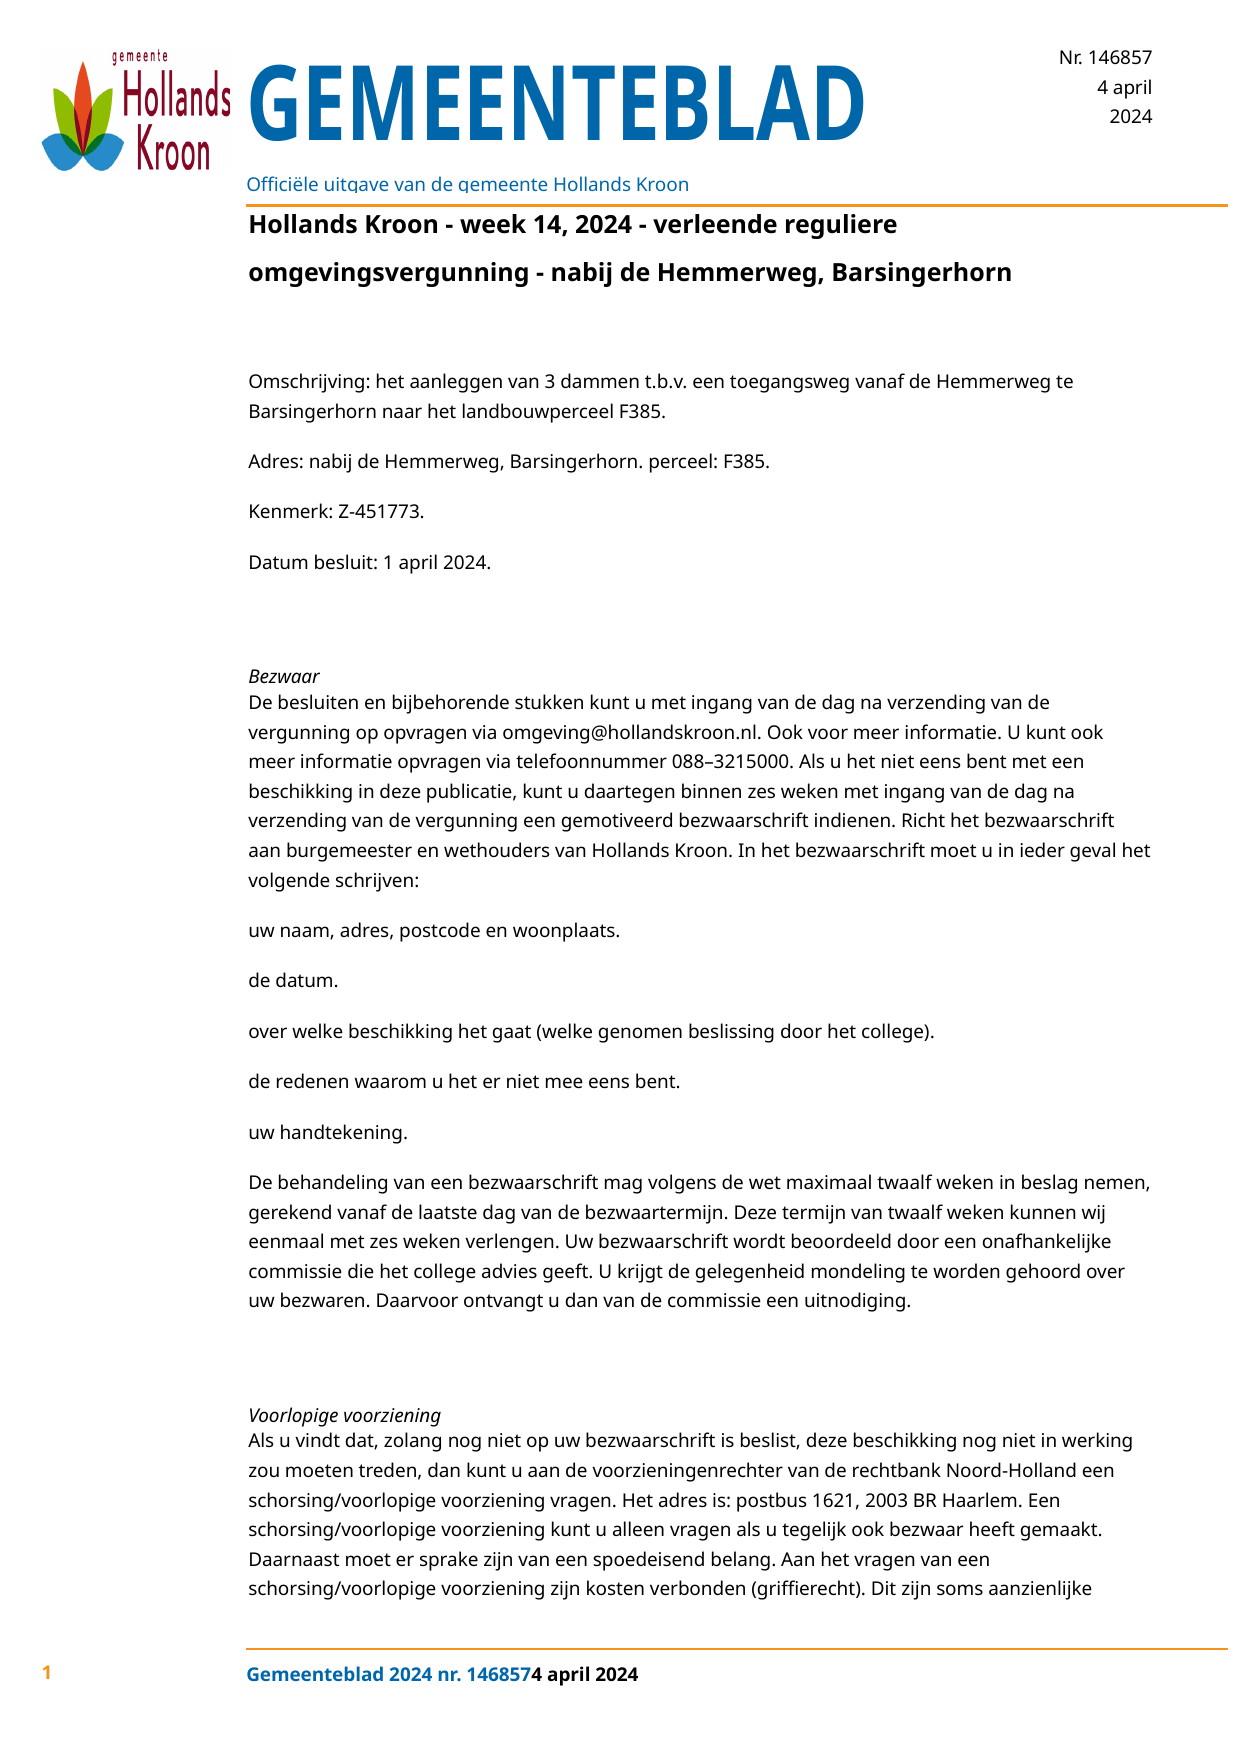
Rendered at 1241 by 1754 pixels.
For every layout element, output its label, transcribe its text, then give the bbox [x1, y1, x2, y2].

text uw naam, adres, postcode en woonplaats. [248, 917, 1152, 943]
text Als u vindt dat, zolang nog niet op uw bezwaarschrift is beslist, deze beschikking nog niet in werking zou moeten treden, dan kunt u aan de voorzieningenrechter van de rechtbank Noord-Holland een schorsing/voorlopige voorziening vragen. Het adres is: postbus 1621, 2003 BR Haarlem. Een schorsing/voorlopige voorziening kunt u alleen vragen als u tegelijk ook bezwaar heeft gemaakt. Daarnaast moet er sprake zijn van een spoedeisend belang. Aan het vragen van een schorsing/voorlopige voorziening zijn kosten verbonden (griffierecht). Dit zijn soms aanzienlijke [248, 1428, 1152, 1601]
text de datum. [248, 968, 1152, 993]
text Adres: nabij de Hemmerweg, Barsingerhorn. perceel: F385. [248, 448, 1152, 474]
text De besluiten en bijbehorende stukken kunt u met ingang van de dag na verzending van de vergunning op opvragen via omgeving@hollandskroon.nl. Ook voor meer informatie. U kunt ook meer informatie opvragen via telefoonnummer 088–3215000. Als u het niet eens bent met een beschikking in deze publicatie, kunt u daartegen binnen zes weken met ingang van de dag na verzending van de vergunning een gemotiveerd bezwaarschrift indienen. Richt het bezwaarschrift aan burgemeester en wethouders van Hollands Kroon. In het bezwaarschrift moet u in ieder geval het volgende schrijven: [248, 689, 1152, 892]
picture [41, 47, 231, 172]
text Bezwaar [248, 663, 1152, 689]
text de redenen waarom u het er niet mee eens bent. [248, 1068, 1152, 1094]
text De behandeling van een bezwaarschrift mag volgens de wet maximaal twaalf weken in beslag nemen, gerekend vanaf de laatste dag van de bezwaartermijn. Deze termijn van twaalf weken kunnen wij eenmaal met zes weken verlengen. Uw bezwaarschrift wordt beoordeeld door een onafhankelijke commissie die het college advies geeft. U krijgt de gelegenheid mondeling te worden gehoord over uw bezwaren. Daarvoor ontvangt u dan van de commissie een uitnodiging. [248, 1169, 1152, 1313]
text Omschrijving: het aanleggen van 3 dammen t.b.v. een toegangsweg vanaf de Hemmerweg te Barsingerhorn naar het landbouwperceel F385. [248, 368, 1152, 424]
text Voorlopige voorziening [248, 1402, 1152, 1428]
text Hollands Kroon - week 14, 2024 - verleende reguliere omgevingsvergunning - nabij de Hemmerweg, Barsingerhorn [248, 207, 1152, 288]
text over welke beschikking het gaat (welke genomen beslissing door het college). [248, 1018, 1152, 1044]
text Kenmerk: Z-451773. [248, 499, 1152, 524]
text uw handtekening. [248, 1119, 1152, 1144]
text Datum besluit: 1 april 2024. [248, 549, 1152, 575]
